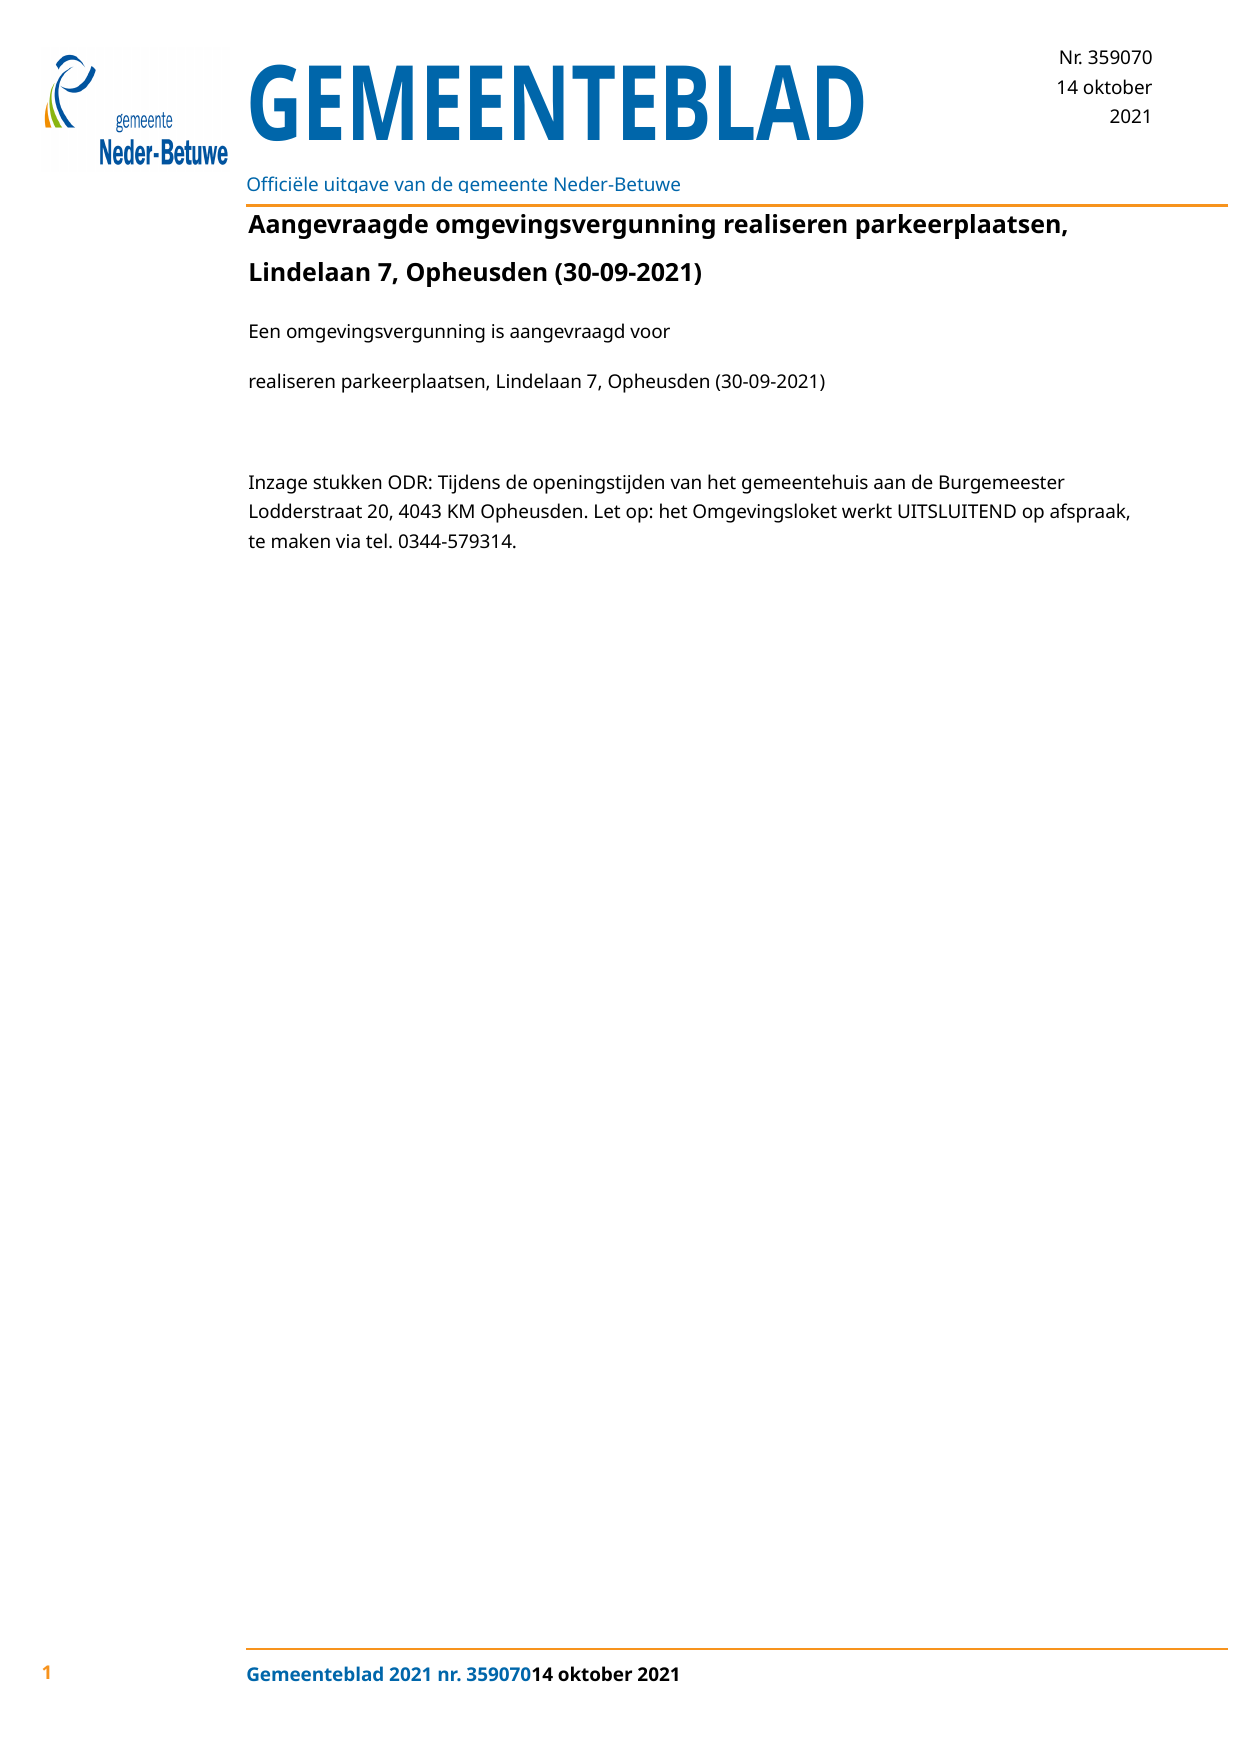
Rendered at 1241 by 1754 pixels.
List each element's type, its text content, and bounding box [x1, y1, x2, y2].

text Aangevraagde omgevingsvergunning realiseren parkeerplaatsen, Lindelaan 7, Opheusden (30-09-2021) [248, 207, 1152, 288]
text realiseren parkeerplaatsen, Lindelaan 7, Opheusden (30-09-2021) [248, 368, 1152, 394]
text Een omgevingsvergunning is aangevraagd voor [248, 318, 1152, 344]
picture [41, 47, 231, 172]
text Inzage stukken ODR: Tijdens de openingstijden van het gemeentehuis aan de Burgemeester Lodderstraat 20, 4043 KM Opheusden. Let op: het Omgevingsloket werkt UITSLUITEND op afspraak, te maken via tel. 0344-579314. [248, 469, 1152, 554]
